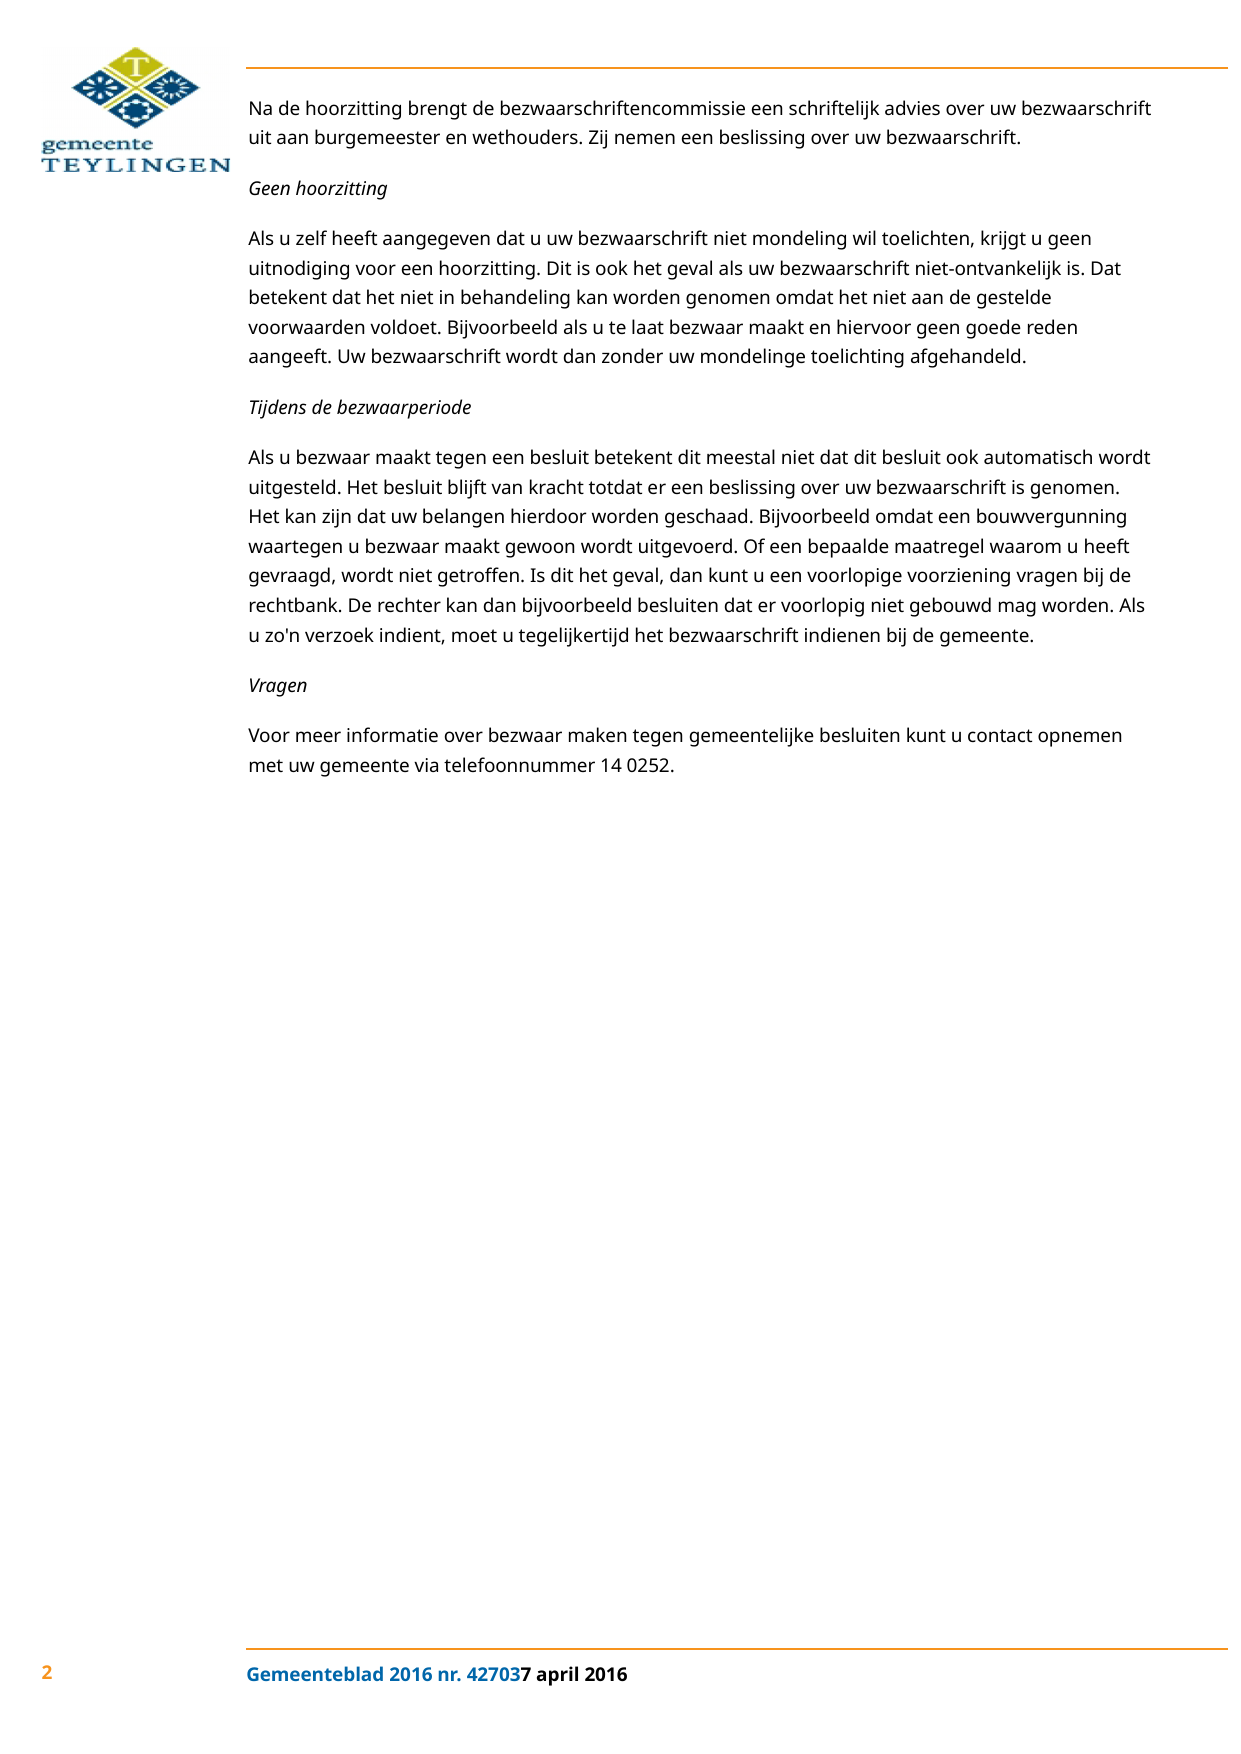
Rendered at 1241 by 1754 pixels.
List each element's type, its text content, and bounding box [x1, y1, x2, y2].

text Als u zelf heeft aangegeven dat u uw bezwaarschrift niet mondeling wil toelichten, krijgt u geen uitnodiging voor een hoorzitting. Dit is ook het geval als uw bezwaarschrift niet-ontvankelijk is. Dat betekent dat het niet in behandeling kan worden genomen omdat het niet aan de gestelde voorwaarden voldoet. Bijvoorbeeld als u te laat bezwaar maakt en hiervoor geen goede reden aangeeft. Uw bezwaarschrift wordt dan zonder uw mondelinge toelichting afgehandeld. [248, 225, 1152, 369]
text Na de hoorzitting brengt de bezwaarschriftencommissie een schriftelijk advies over uw bezwaarschrift uit aan burgemeester en wethouders. Zij nemen een beslissing over uw bezwaarschrift. [248, 95, 1152, 150]
text Vragen [248, 672, 1152, 698]
text Als u bezwaar maakt tegen een besluit betekent dit meestal niet dat dit besluit ook automatisch wordt uitgesteld. Het besluit blijft van kracht totdat er een beslissing over uw bezwaarschrift is genomen. Het kan zijn dat uw belangen hierdoor worden geschaad. Bijvoorbeeld omdat een bouwvergunning waartegen u bezwaar maakt gewoon wordt uitgevoerd. Of een bepaalde maatregel waarom u heeft gevraagd, wordt niet getroffen. Is dit het geval, dan kunt u een voorlopige voorziening vragen bij de rechtbank. De rechter kan dan bijvoorbeeld besluiten dat er voorlopig niet gebouwd mag worden. Als u zo'n verzoek indient, moet u tegelijkertijd het bezwaarschrift indienen bij de gemeente. [248, 444, 1152, 648]
text Geen hoorzitting [248, 175, 1152, 201]
text Tijdens de bezwaarperiode [248, 394, 1152, 420]
text Voor meer informatie over bezwaar maken tegen gemeentelijke besluiten kunt u contact opnemen met uw gemeente via telefoonnummer 14 0252. [248, 723, 1152, 778]
picture [41, 47, 231, 172]
